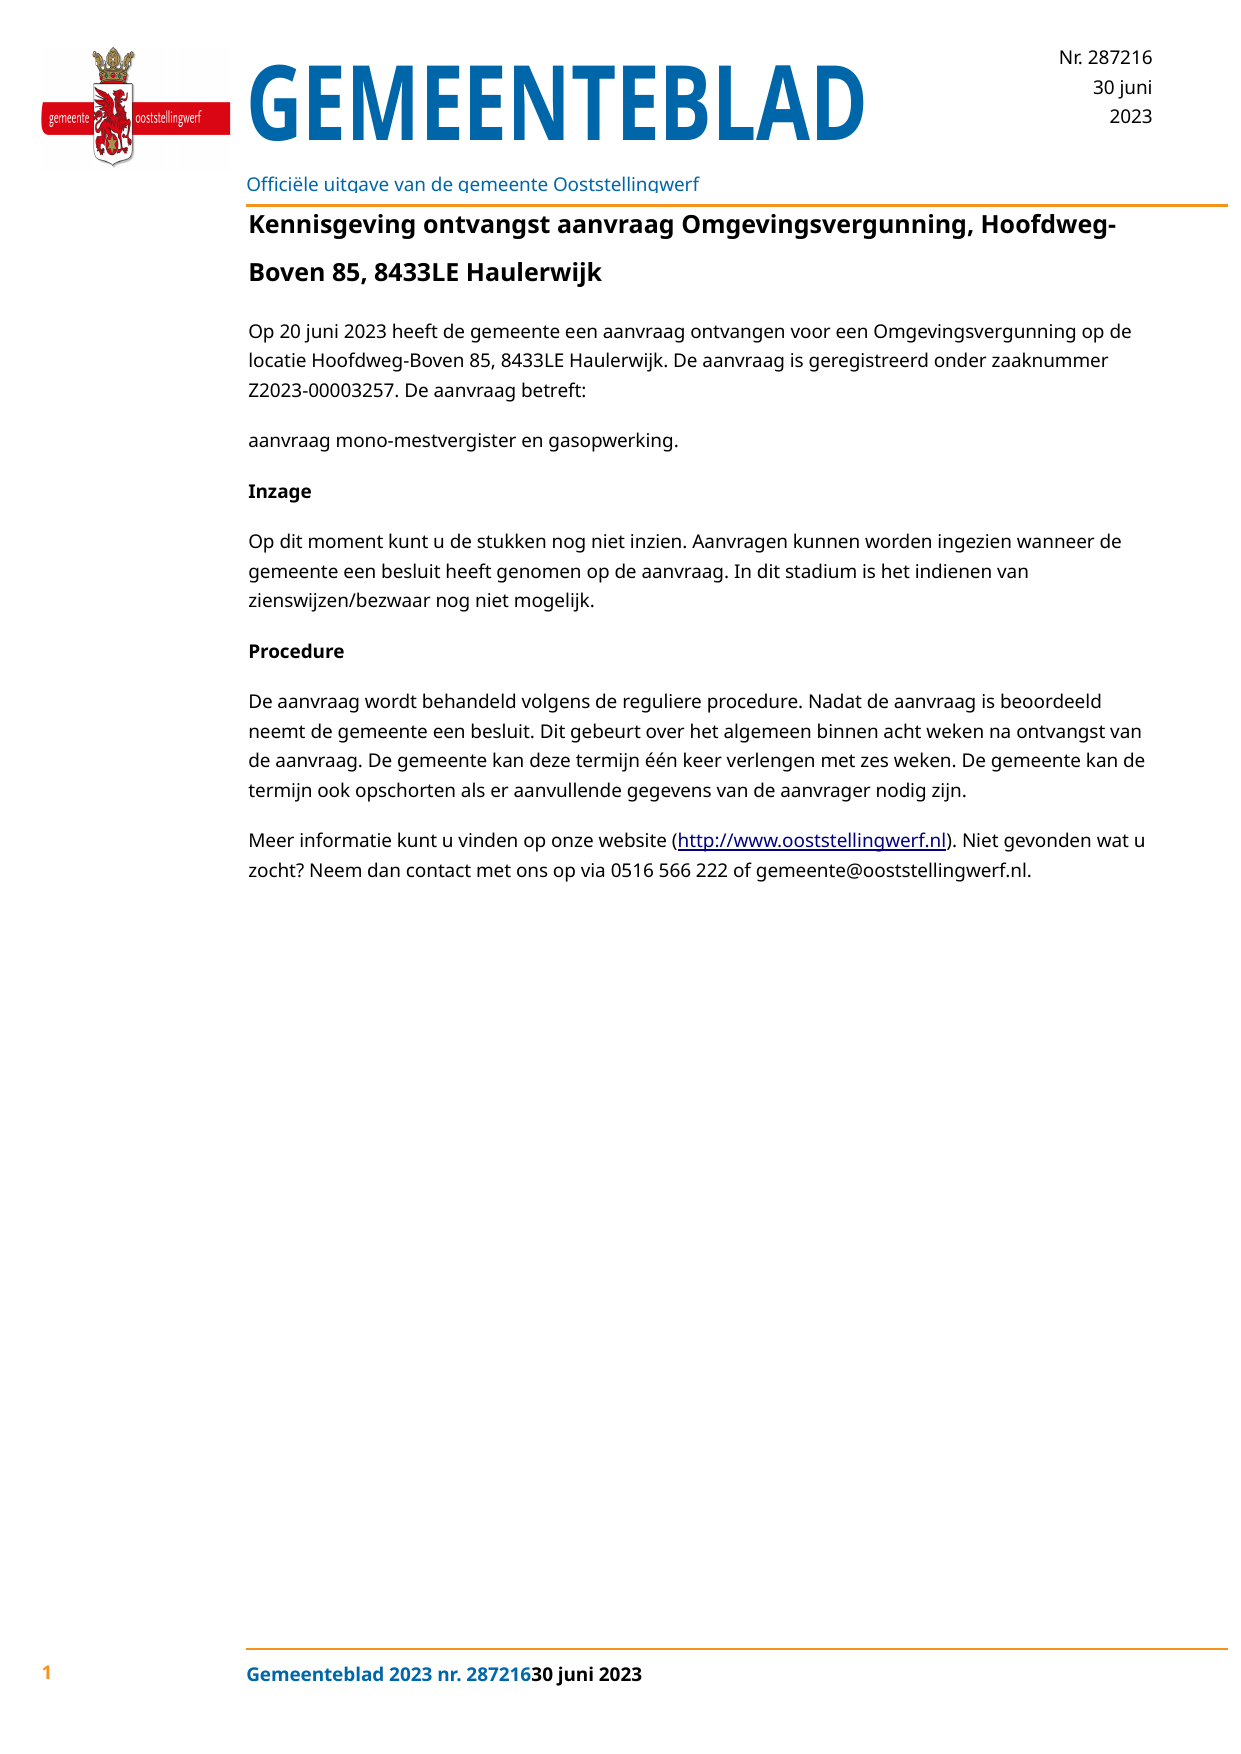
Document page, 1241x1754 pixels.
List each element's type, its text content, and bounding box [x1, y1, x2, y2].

text Meer informatie kunt u vinden op onze website (http://www.ooststellingwerf.nl). Niet gevonden wat u zocht? Neem dan contact met ons op via 0516 566 222 of gemeente@ooststellingwerf.nl. [248, 827, 1152, 883]
text Inzage [248, 478, 1152, 504]
text aanvraag mono-mestvergister en gasopwerking. [248, 427, 1152, 453]
text Kennisgeving ontvangst aanvraag Omgevingsvergunning, Hoofdweg-Boven 85, 8433LE Haulerwijk [248, 207, 1152, 288]
text Procedure [248, 638, 1152, 664]
text Op 20 juni 2023 heeft de gemeente een aanvraag ontvangen voor een Omgevingsvergunning op de locatie Hoofdweg-Boven 85, 8433LE Haulerwijk. De aanvraag is geregistreerd onder zaaknummer Z2023-00003257. De aanvraag betreft: [248, 318, 1152, 403]
text Op dit moment kunt u de stukken nog niet inzien. Aanvragen kunnen worden ingezien wanneer de gemeente een besluit heeft genomen op de aanvraag. In dit stadium is het indienen van zienswijzen/bezwaar nog niet mogelijk. [248, 528, 1152, 613]
text De aanvraag wordt behandeld volgens de reguliere procedure. Nadat de aanvraag is beoordeeld neemt de gemeente een besluit. Dit gebeurt over het algemeen binnen acht weken na ontvangst van de aanvraag. De gemeente kan deze termijn één keer verlengen met zes weken. De gemeente kan de termijn ook opschorten als er aanvullende gegevens van de aanvrager nodig zijn. [248, 688, 1152, 803]
picture [41, 47, 231, 172]
